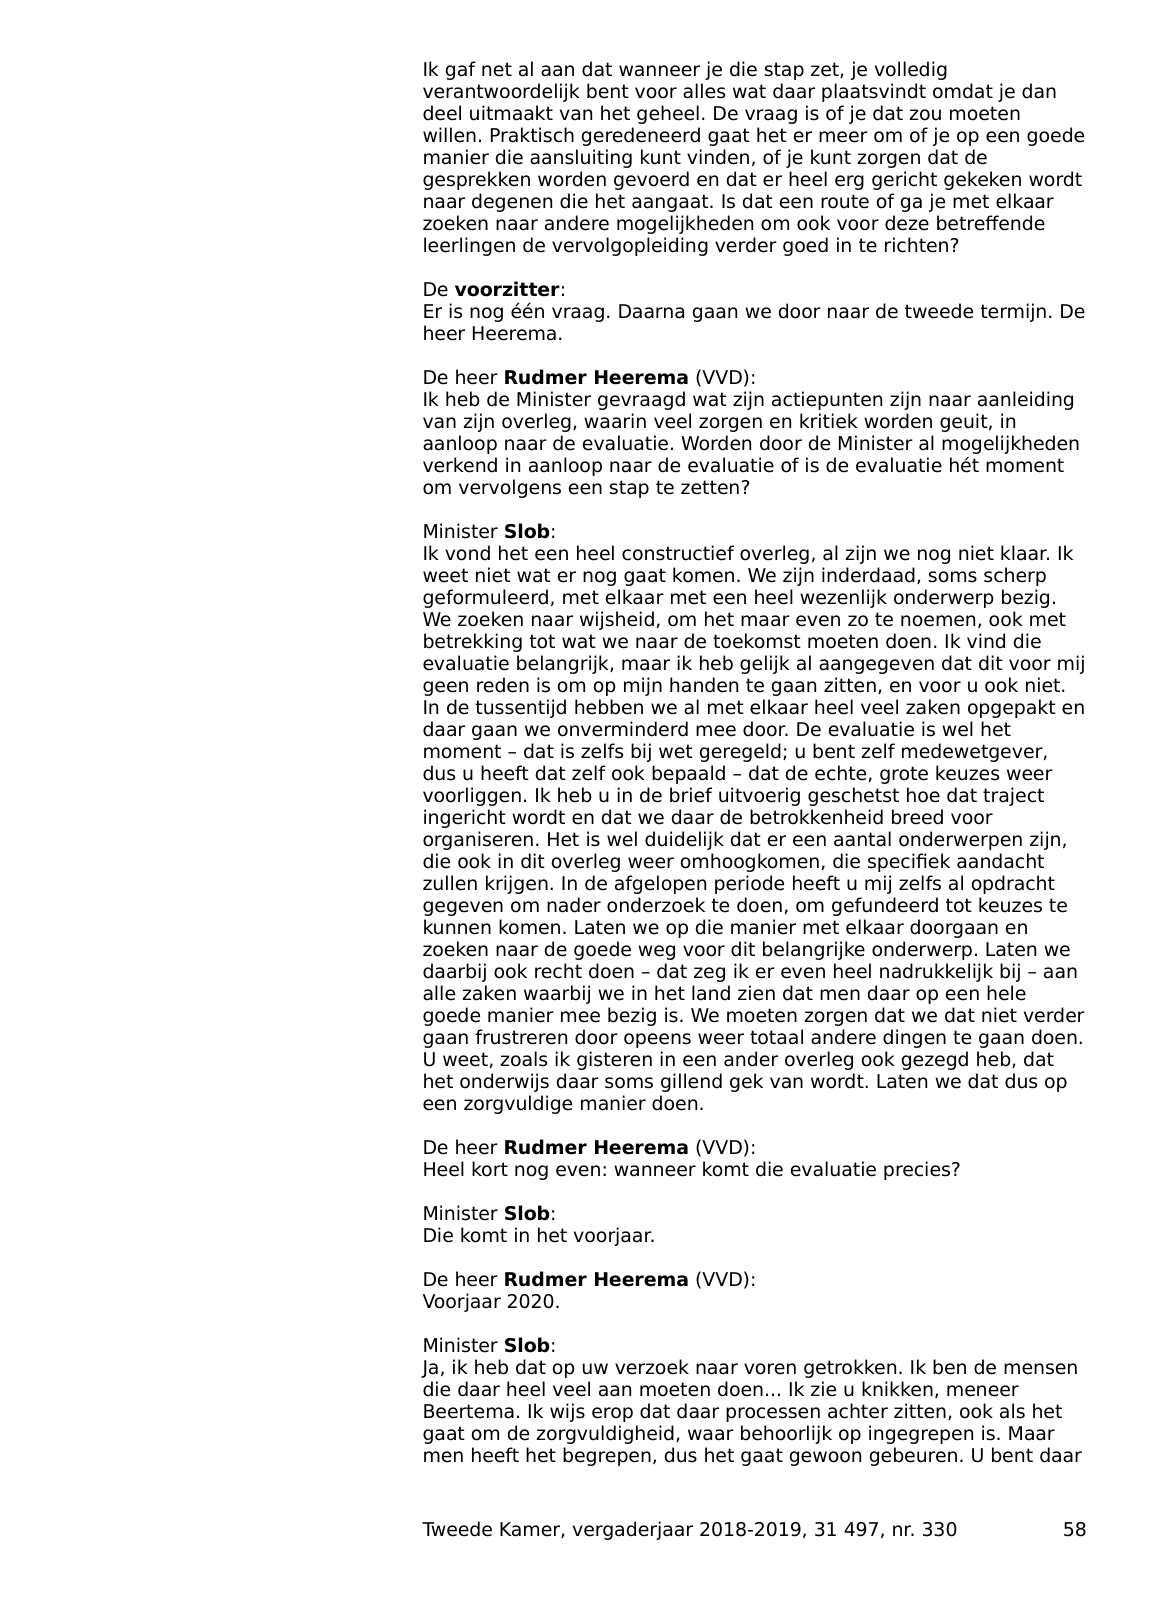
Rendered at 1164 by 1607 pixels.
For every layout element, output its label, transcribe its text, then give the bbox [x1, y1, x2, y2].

text Minister Slob: [422, 1335, 1087, 1357]
text De heer Rudmer Heerema (VVD): [422, 1269, 1087, 1291]
text De heer Rudmer Heerema (VVD): [422, 367, 1087, 389]
text De voorzitter: [422, 279, 1087, 301]
text Ja, ik heb dat op uw verzoek naar voren getrokken. Ik ben de mensen die daar heel veel aan moeten doen... Ik zie u knikken, meneer Beertema. Ik wijs erop dat daar processen achter zitten, ook als het gaat om de zorgvuldigheid, waar behoorlijk op ingegrepen is. Maar men heeft het begrepen, dus het gaat gewoon gebeuren. U bent daar [422, 1357, 1087, 1467]
text De heer Rudmer Heerema (VVD): [422, 1137, 1087, 1159]
text Die komt in het voorjaar. [422, 1225, 1087, 1247]
text Ik heb de Minister gevraagd wat zijn actiepunten zijn naar aanleiding van zijn overleg, waarin veel zorgen en kritiek worden geuit, in aanloop naar de evaluatie. Worden door de Minister al mogelijkheden verkend in aanloop naar de evaluatie of is de evaluatie hét moment om vervolgens een stap te zetten? [422, 389, 1087, 499]
text Ik vond het een heel constructief overleg, al zijn we nog niet klaar. Ik weet niet wat er nog gaat komen. We zijn inderdaad, soms scherp geformuleerd, met elkaar met een heel wezenlijk onderwerp bezig. We zoeken naar wijsheid, om het maar even zo te noemen, ook met betrekking tot wat we naar de toekomst moeten doen. Ik vind die evaluatie belangrijk, maar ik heb gelijk al aangegeven dat dit voor mij geen reden is om op mijn handen te gaan zitten, en voor u ook niet. In de tussentijd hebben we al met elkaar heel veel zaken opgepakt en daar gaan we onverminderd mee door. De evaluatie is wel het moment – dat is zelfs bij wet geregeld; u bent zelf medewetgever, dus u heeft dat zelf ook bepaald – dat de echte, grote keuzes weer voorliggen. Ik heb u in de brief uitvoerig geschetst hoe dat traject ingericht wordt en dat we daar de betrokkenheid breed voor organiseren. Het is wel duidelijk dat er een aantal onderwerpen zijn, die ook in dit overleg weer omhoogkomen, die specifiek aandacht zullen krijgen. In de afgelopen periode heeft u mij zelfs al opdracht gegeven om nader onderzoek te doen, om gefundeerd tot keuzes te kunnen komen. Laten we op die manier met elkaar doorgaan en zoeken naar de goede weg voor dit belangrijke onderwerp. Laten we daarbij ook recht doen – dat zeg ik er even heel nadrukkelijk bij – aan alle zaken waarbij we in het land zien dat men daar op een hele goede manier mee bezig is. We moeten zorgen dat we dat niet verder gaan frustreren door opeens weer totaal andere dingen te gaan doen. U weet, zoals ik gisteren in een ander overleg ook gezegd heb, dat het onderwijs daar soms gillend gek van wordt. Laten we dat dus op een zorgvuldige manier doen. [422, 543, 1087, 1115]
text Voorjaar 2020. [422, 1291, 1087, 1313]
text Heel kort nog even: wanneer komt die evaluatie precies? [422, 1159, 1087, 1181]
text Er is nog één vraag. Daarna gaan we door naar de tweede termijn. De heer Heerema. [422, 301, 1087, 345]
text Minister Slob: [422, 1203, 1087, 1225]
text Minister Slob: [422, 521, 1087, 543]
text Ik gaf net al aan dat wanneer je die stap zet, je volledig verantwoordelijk bent voor alles wat daar plaatsvindt omdat je dan deel uitmaakt van het geheel. De vraag is of je dat zou moeten willen. Praktisch geredeneerd gaat het er meer om of je op een goede manier die aansluiting kunt vinden, of je kunt zorgen dat de gesprekken worden gevoerd en dat er heel erg gericht gekeken wordt naar degenen die het aangaat. Is dat een route of ga je met elkaar zoeken naar andere mogelijkheden om ook voor deze betreffende leerlingen de vervolgopleiding verder goed in te richten? [422, 59, 1087, 257]
